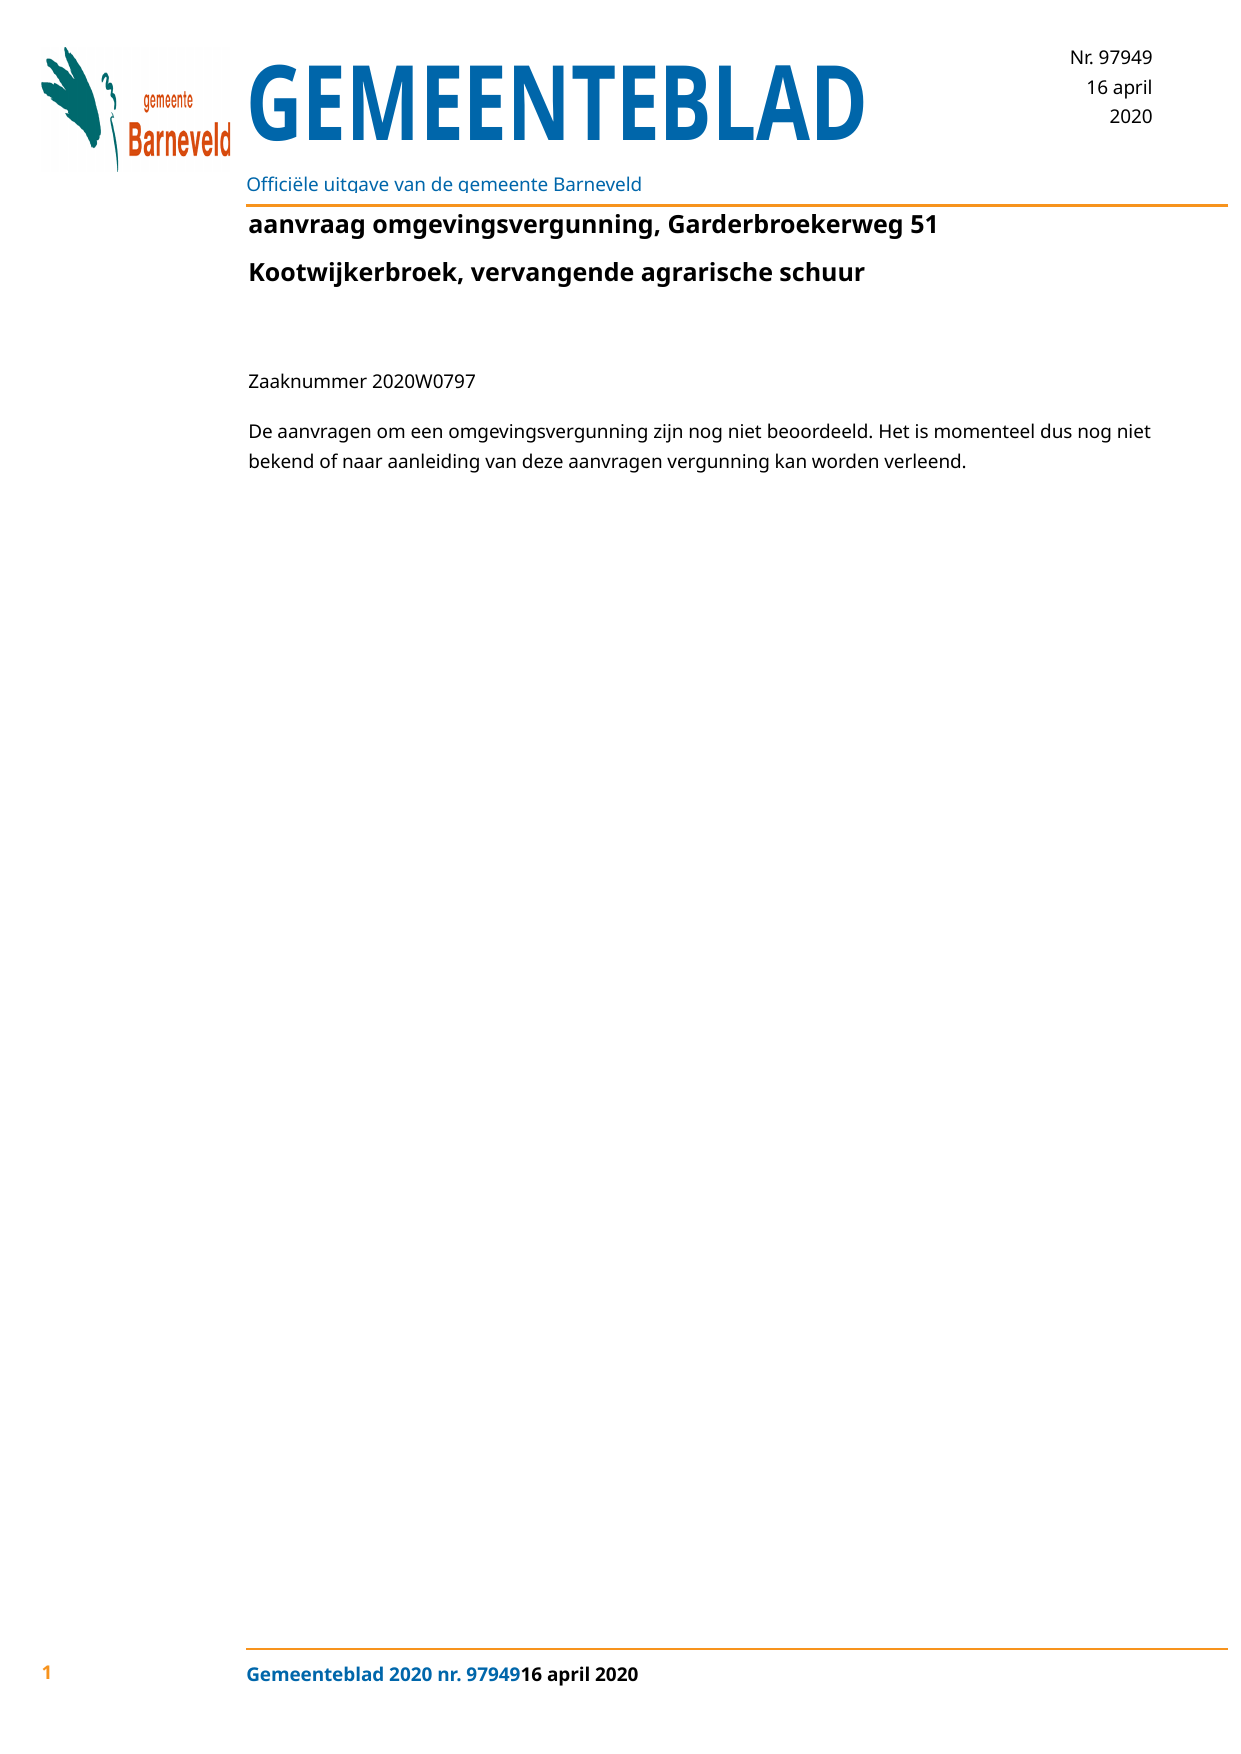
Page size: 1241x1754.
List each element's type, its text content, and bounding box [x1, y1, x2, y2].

text Zaaknummer 2020W0797 [248, 368, 1152, 394]
text aanvraag omgevingsvergunning, Garderbroekerweg 51 Kootwijkerbroek, vervangende agrarische schuur [248, 207, 1152, 288]
picture [41, 47, 231, 172]
text De aanvragen om een omgevingsvergunning zijn nog niet beoordeeld. Het is momenteel dus nog niet bekend of naar aanleiding van deze aanvragen vergunning kan worden verleend. [248, 419, 1152, 474]
